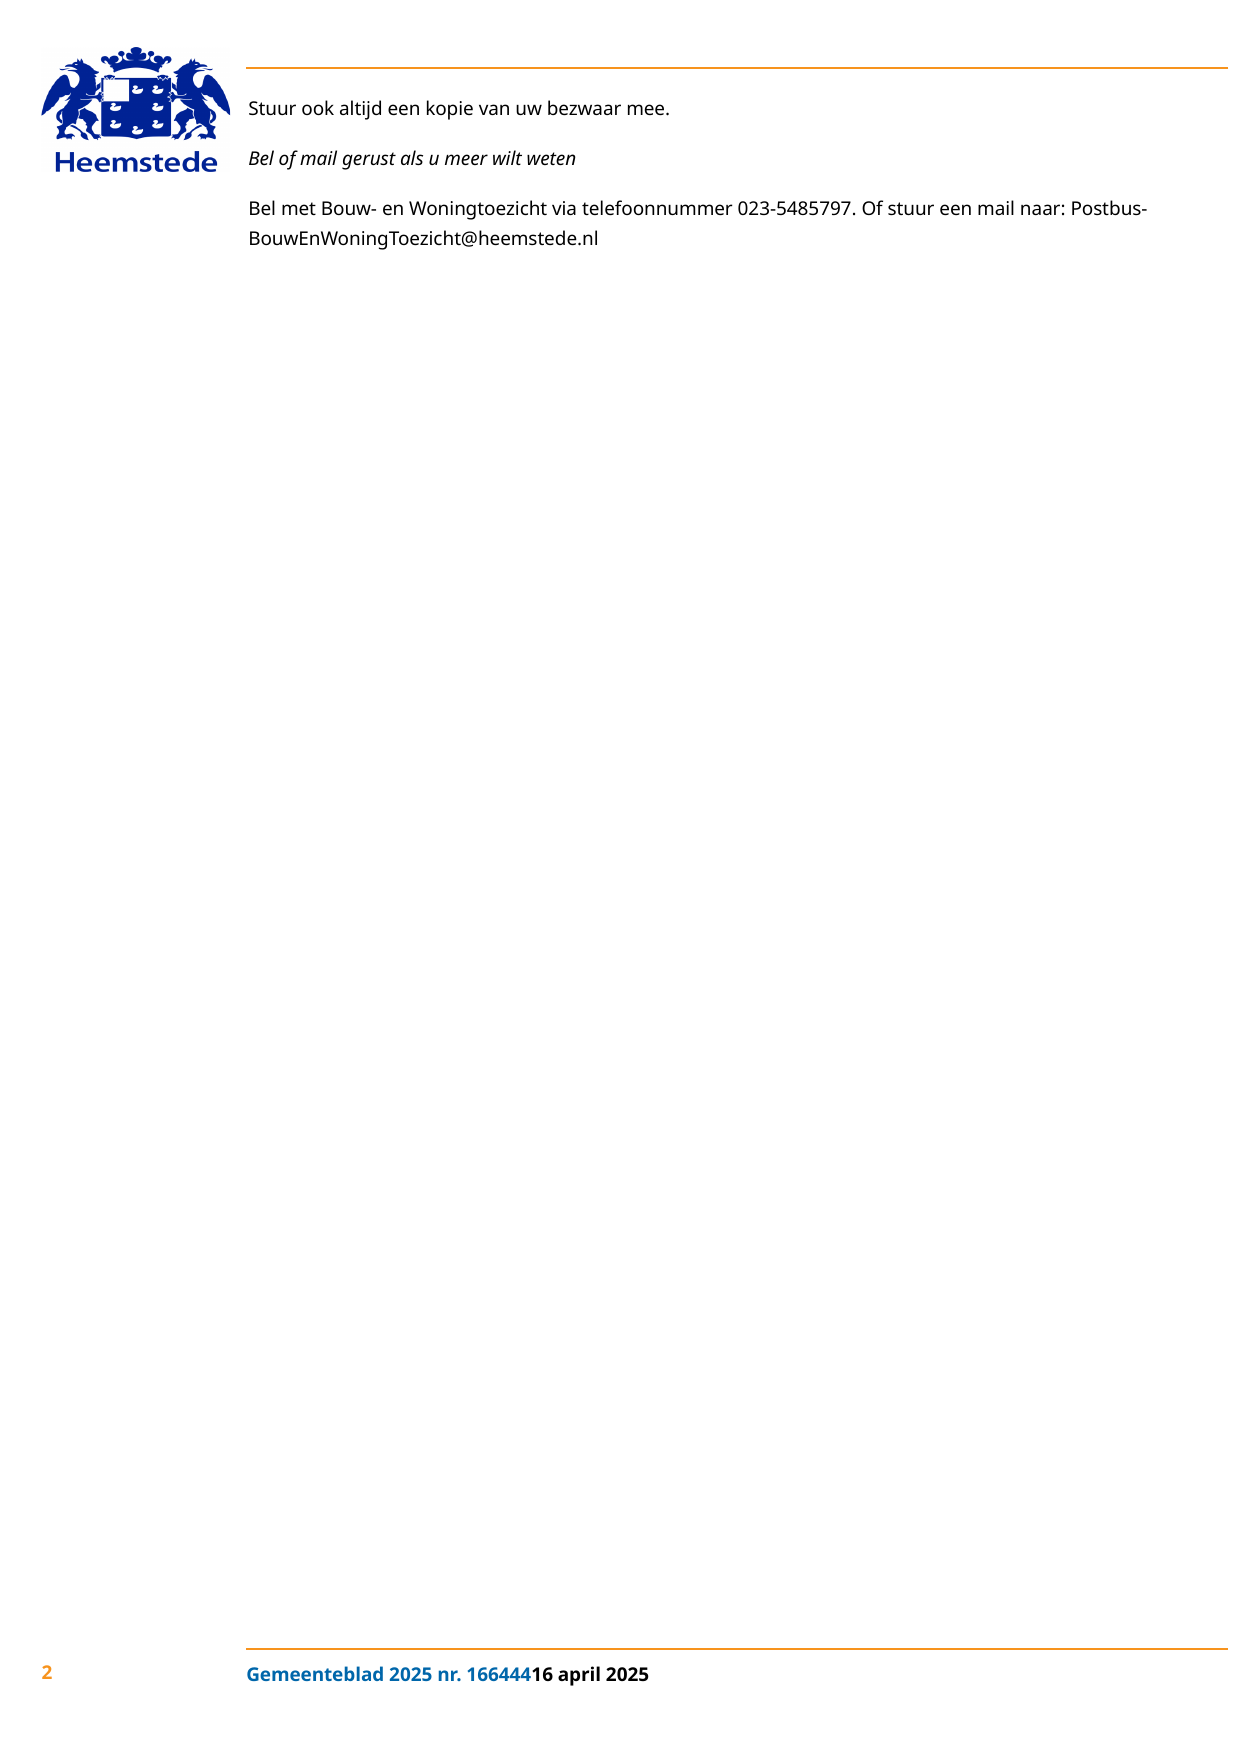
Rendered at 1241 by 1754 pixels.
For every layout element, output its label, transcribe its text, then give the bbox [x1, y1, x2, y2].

text Bel met Bouw- en Woningtoezicht via telefoonnummer 023-5485797. Of stuur een mail naar: Postbus-BouwEnWoningToezicht@heemstede.nl [248, 196, 1152, 251]
text Stuur ook altijd een kopie van uw bezwaar mee. [248, 95, 1152, 121]
picture [41, 47, 231, 172]
text Bel of mail gerust als u meer wilt weten [248, 145, 1152, 171]
